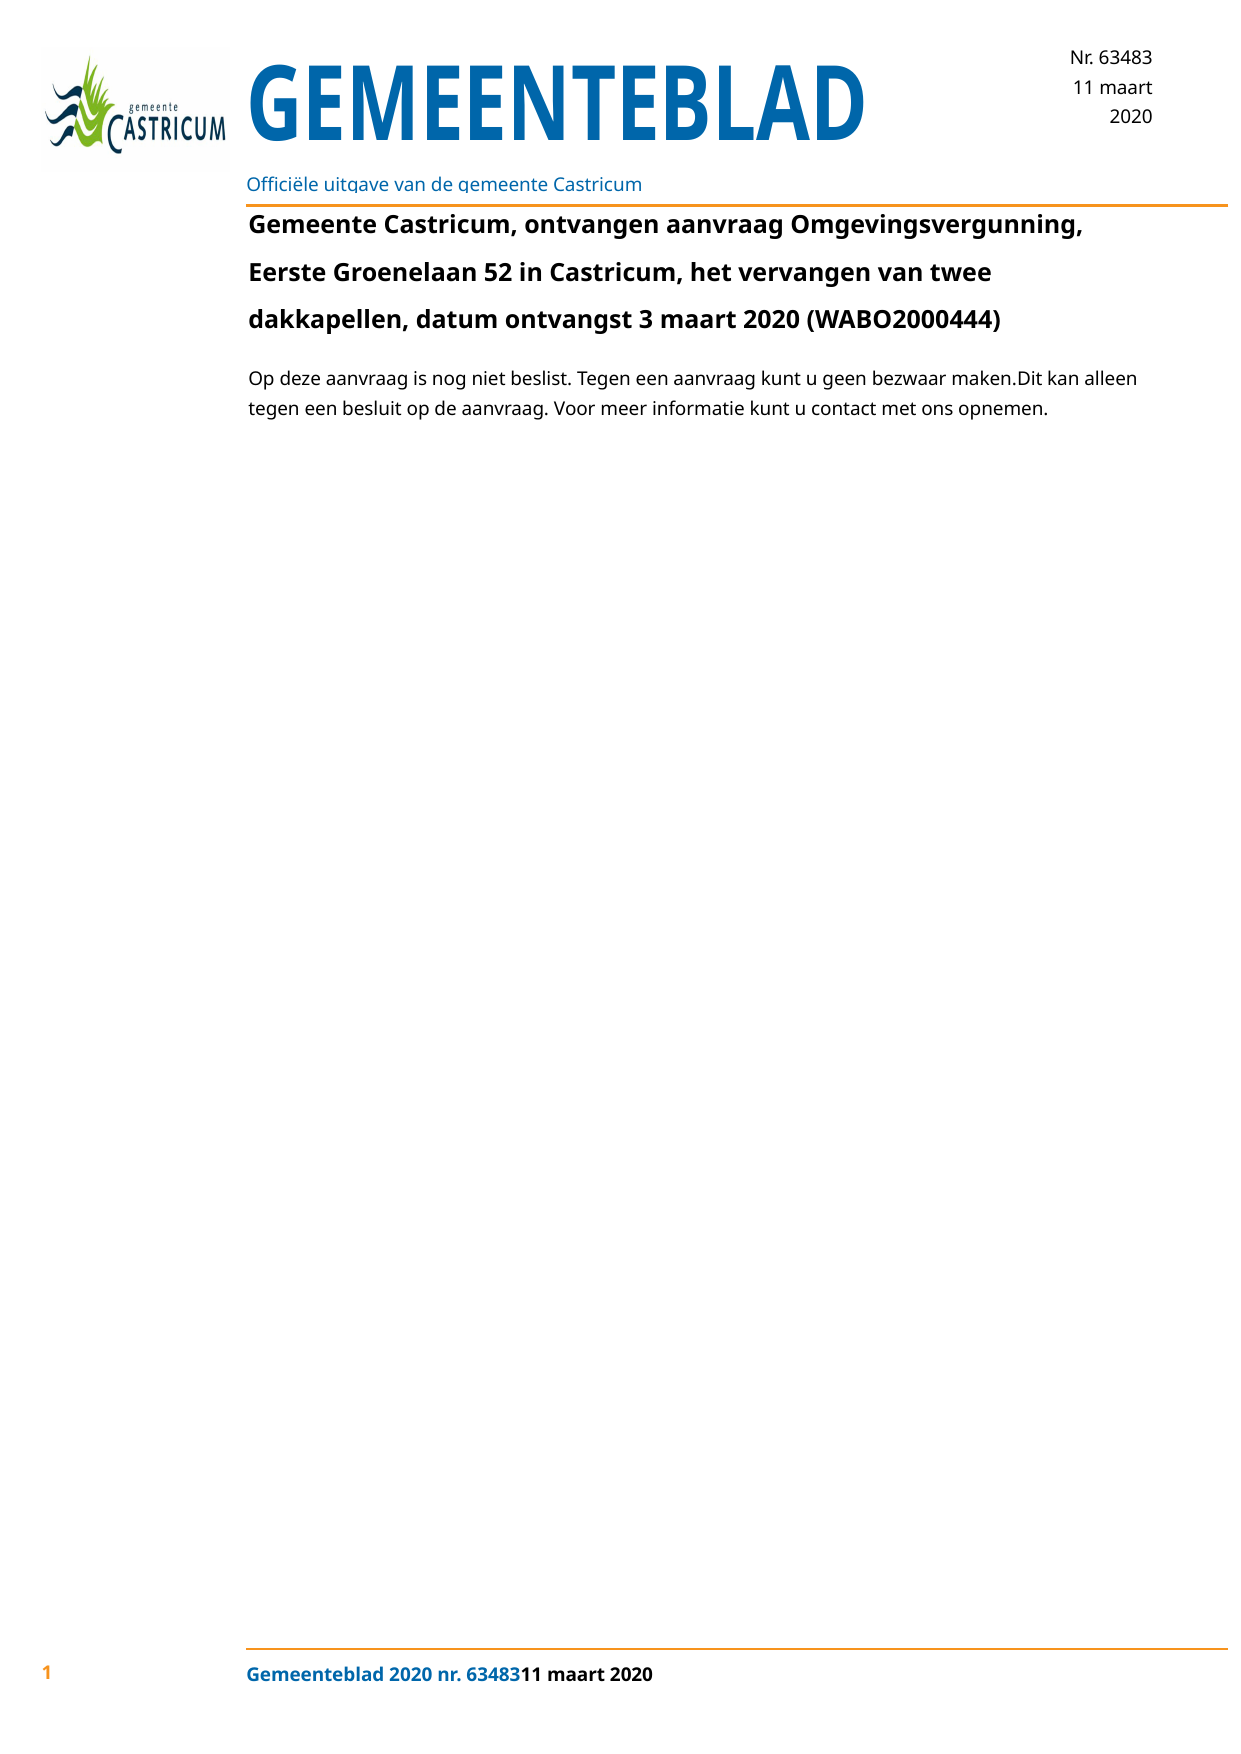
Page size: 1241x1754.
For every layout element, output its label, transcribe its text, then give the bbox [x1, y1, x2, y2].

text Gemeente Castricum, ontvangen aanvraag Omgevingsvergunning, Eerste Groenelaan 52 in Castricum, het vervangen van twee dakkapellen, datum ontvangst 3 maart 2020 (WABO2000444) [248, 207, 1152, 336]
text Op deze aanvraag is nog niet beslist. Tegen een aanvraag kunt u geen bezwaar maken.Dit kan alleen tegen een besluit op de aanvraag. Voor meer informatie kunt u contact met ons opnemen. [248, 366, 1152, 421]
picture [41, 47, 231, 172]
